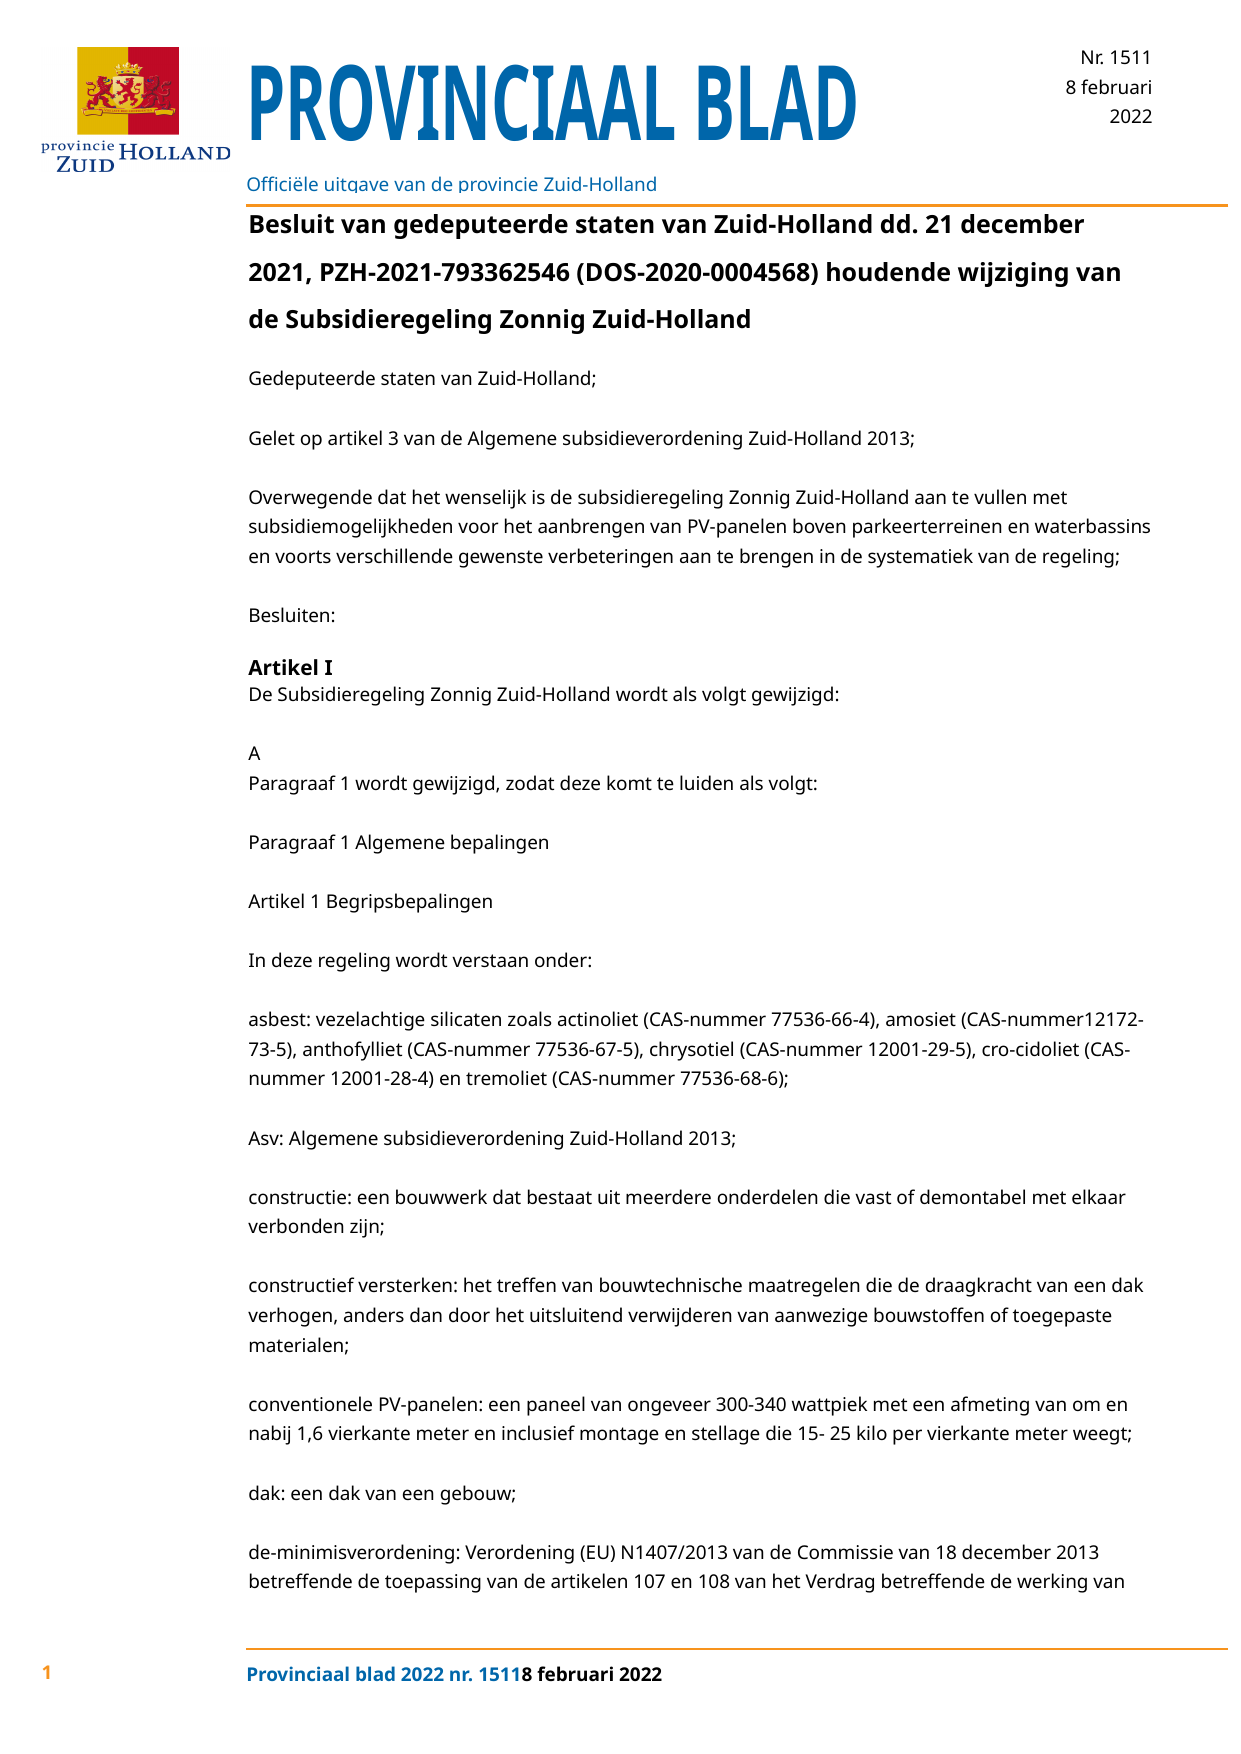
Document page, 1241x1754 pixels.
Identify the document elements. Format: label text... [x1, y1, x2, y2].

text Asv: Algemene subsidieverordening Zuid-Holland 2013; [248, 1125, 1152, 1151]
text Artikel I [248, 653, 1152, 681]
text Gelet op artikel 3 van de Algemene subsidieverordening Zuid-Holland 2013; [248, 425, 1152, 450]
text In deze regeling wordt verstaan onder: [248, 947, 1152, 973]
text de-minimisverordening: Verordening (EU) N1407/2013 van de Commissie van 18 december 2013 betreffende de toepassing van de artikelen 107 en 108 van het Verdrag betreffende de werking van [248, 1539, 1152, 1594]
text De Subsidieregeling Zonnig Zuid-Holland wordt als volgt gewijzigd: [248, 681, 1152, 707]
text dak: een dak van een gebouw; [248, 1480, 1152, 1506]
text A [248, 740, 1152, 766]
text asbest: vezelachtige silicaten zoals actinoliet (CAS-nummer 77536-66-4), amosiet (CAS-nummer12172-73-5), anthofylliet (CAS-nummer 77536-67-5), chrysotiel (CAS-nummer 12001-29-5), cro-cidoliet (CAS-nummer 12001-28-4) en tremoliet (CAS-nummer 77536-68-6); [248, 1006, 1152, 1091]
text constructie: een bouwwerk dat bestaat uit meerdere onderdelen die vast of demontabel met elkaar verbonden zijn; [248, 1184, 1152, 1239]
text Paragraaf 1 wordt gewijzigd, zodat deze komt te luiden als volgt: [248, 770, 1152, 796]
text Artikel 1 Begripsbepalingen [248, 888, 1152, 914]
text Besluiten: [248, 602, 1152, 628]
text Gedeputeerde staten van Zuid-Holland; [248, 366, 1152, 391]
picture [41, 47, 231, 172]
text constructief versterken: het treffen van bouwtechnische maatregelen die de draagkracht van een dak verhogen, anders dan door het uitsluitend verwijderen van aanwezige bouwstoffen of toegepaste materialen; [248, 1273, 1152, 1358]
text conventionele PV-panelen: een paneel van ongeveer 300-340 wattpiek met een afmeting van om en nabij 1,6 vierkante meter en inclusief montage en stellage die 15- 25 kilo per vierkante meter weegt; [248, 1391, 1152, 1446]
text Besluit van gedeputeerde staten van Zuid-Holland dd. 21 december 2021, PZH-2021-793362546 (DOS-2020-0004568) houdende wijziging van de Subsidieregeling Zonnig Zuid-Holland [248, 207, 1152, 336]
text Overwegende dat het wenselijk is de subsidieregeling Zonnig Zuid-Holland aan te vullen met subsidiemogelijkheden voor het aanbrengen van PV-panelen boven parkeerterreinen en waterbassins en voorts verschillende gewenste verbeteringen aan te brengen in de systematiek van de regeling; [248, 484, 1152, 569]
text Paragraaf 1 Algemene bepalingen [248, 829, 1152, 855]
